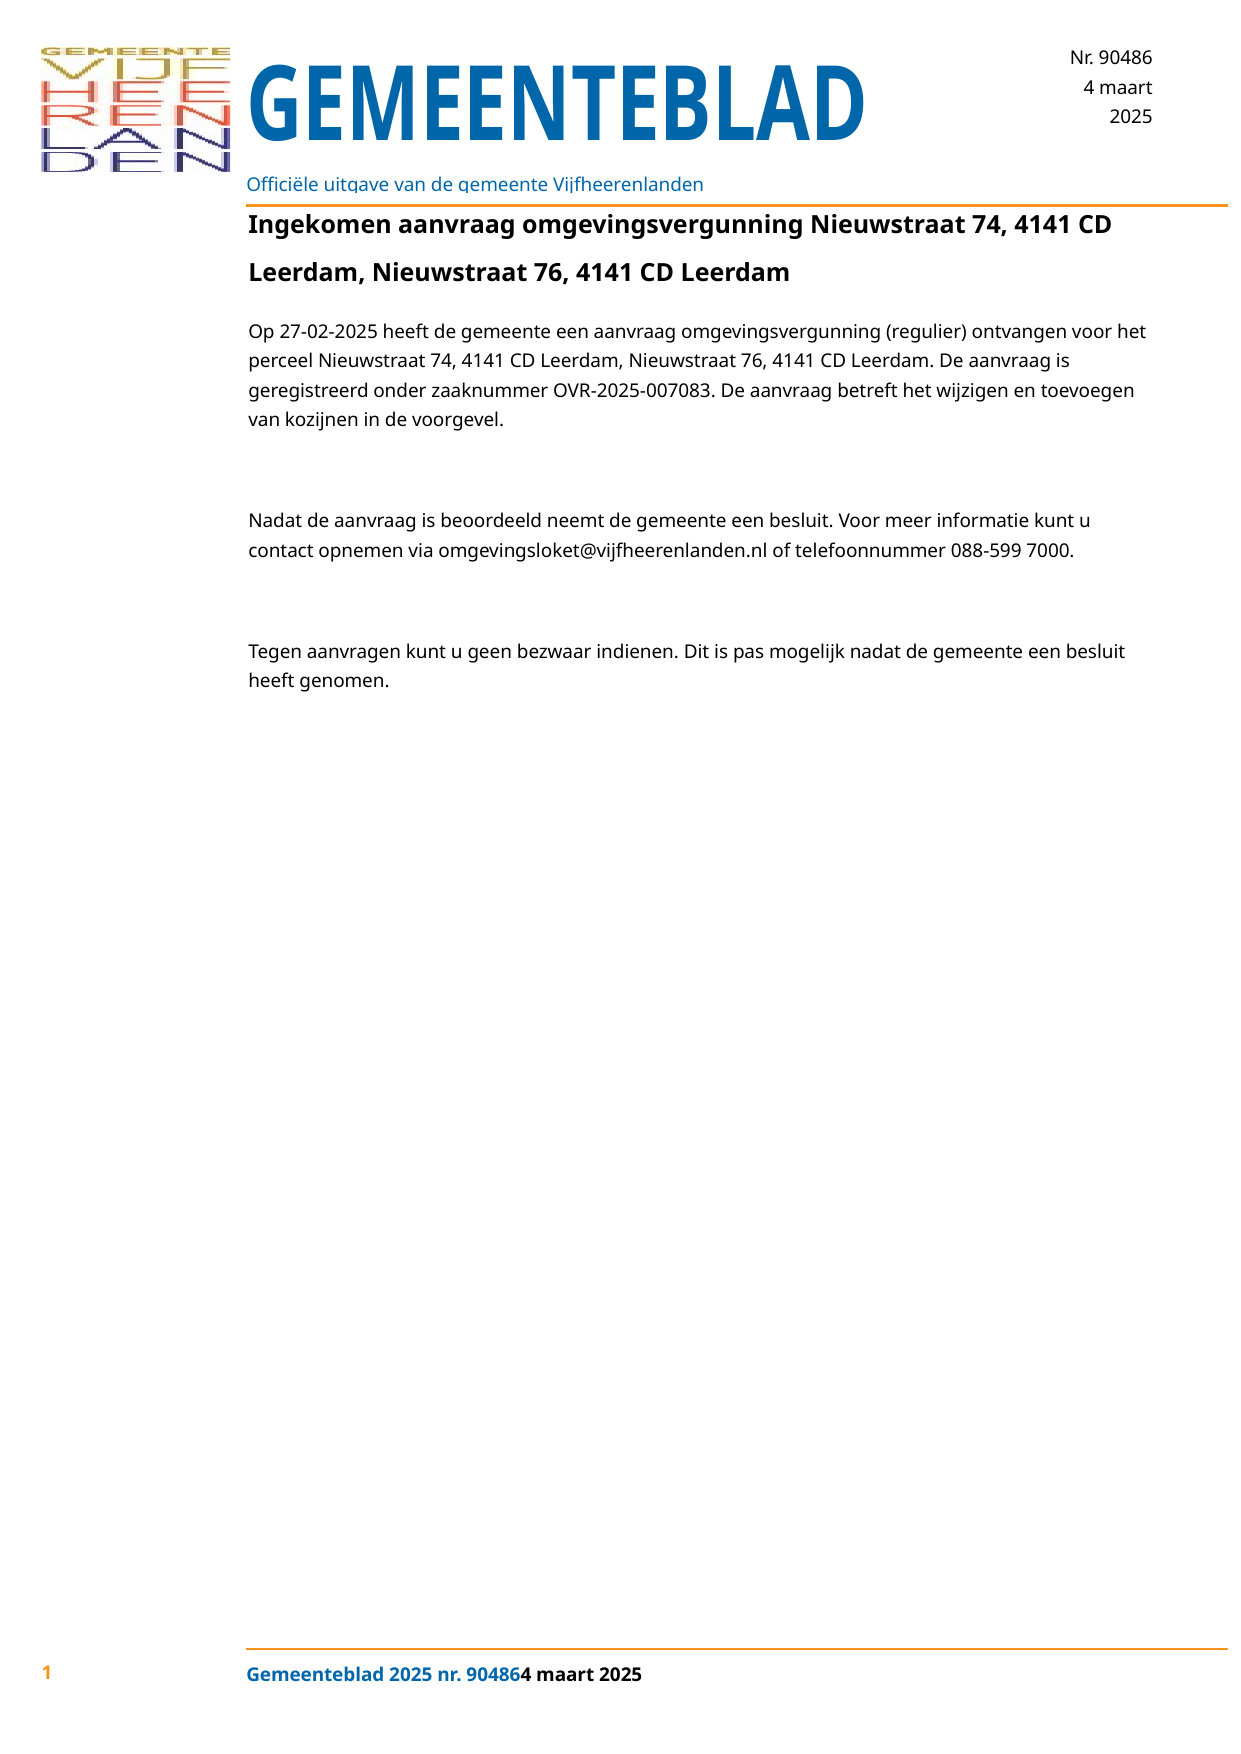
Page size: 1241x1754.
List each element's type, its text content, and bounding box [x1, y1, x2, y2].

picture [41, 47, 231, 172]
text Nadat de aanvraag is beoordeeld neemt de gemeente een besluit. Voor meer informatie kunt u contact opnemen via omgevingsloket@vijfheerenlanden.nl of telefoonnummer 088-599 7000. [248, 507, 1152, 563]
text Op 27-02-2025 heeft de gemeente een aanvraag omgevingsvergunning (regulier) ontvangen voor het perceel Nieuwstraat 74, 4141 CD Leerdam, Nieuwstraat 76, 4141 CD Leerdam. De aanvraag is geregistreerd onder zaaknummer OVR-2025-007083. De aanvraag betreft het wijzigen en toevoegen van kozijnen in de voorgevel. [248, 318, 1152, 432]
text Ingekomen aanvraag omgevingsvergunning Nieuwstraat 74, 4141 CD Leerdam, Nieuwstraat 76, 4141 CD Leerdam [248, 207, 1152, 288]
text Tegen aanvragen kunt u geen bezwaar indienen. Dit is pas mogelijk nadat de gemeente een besluit heeft genomen. [248, 638, 1152, 693]
